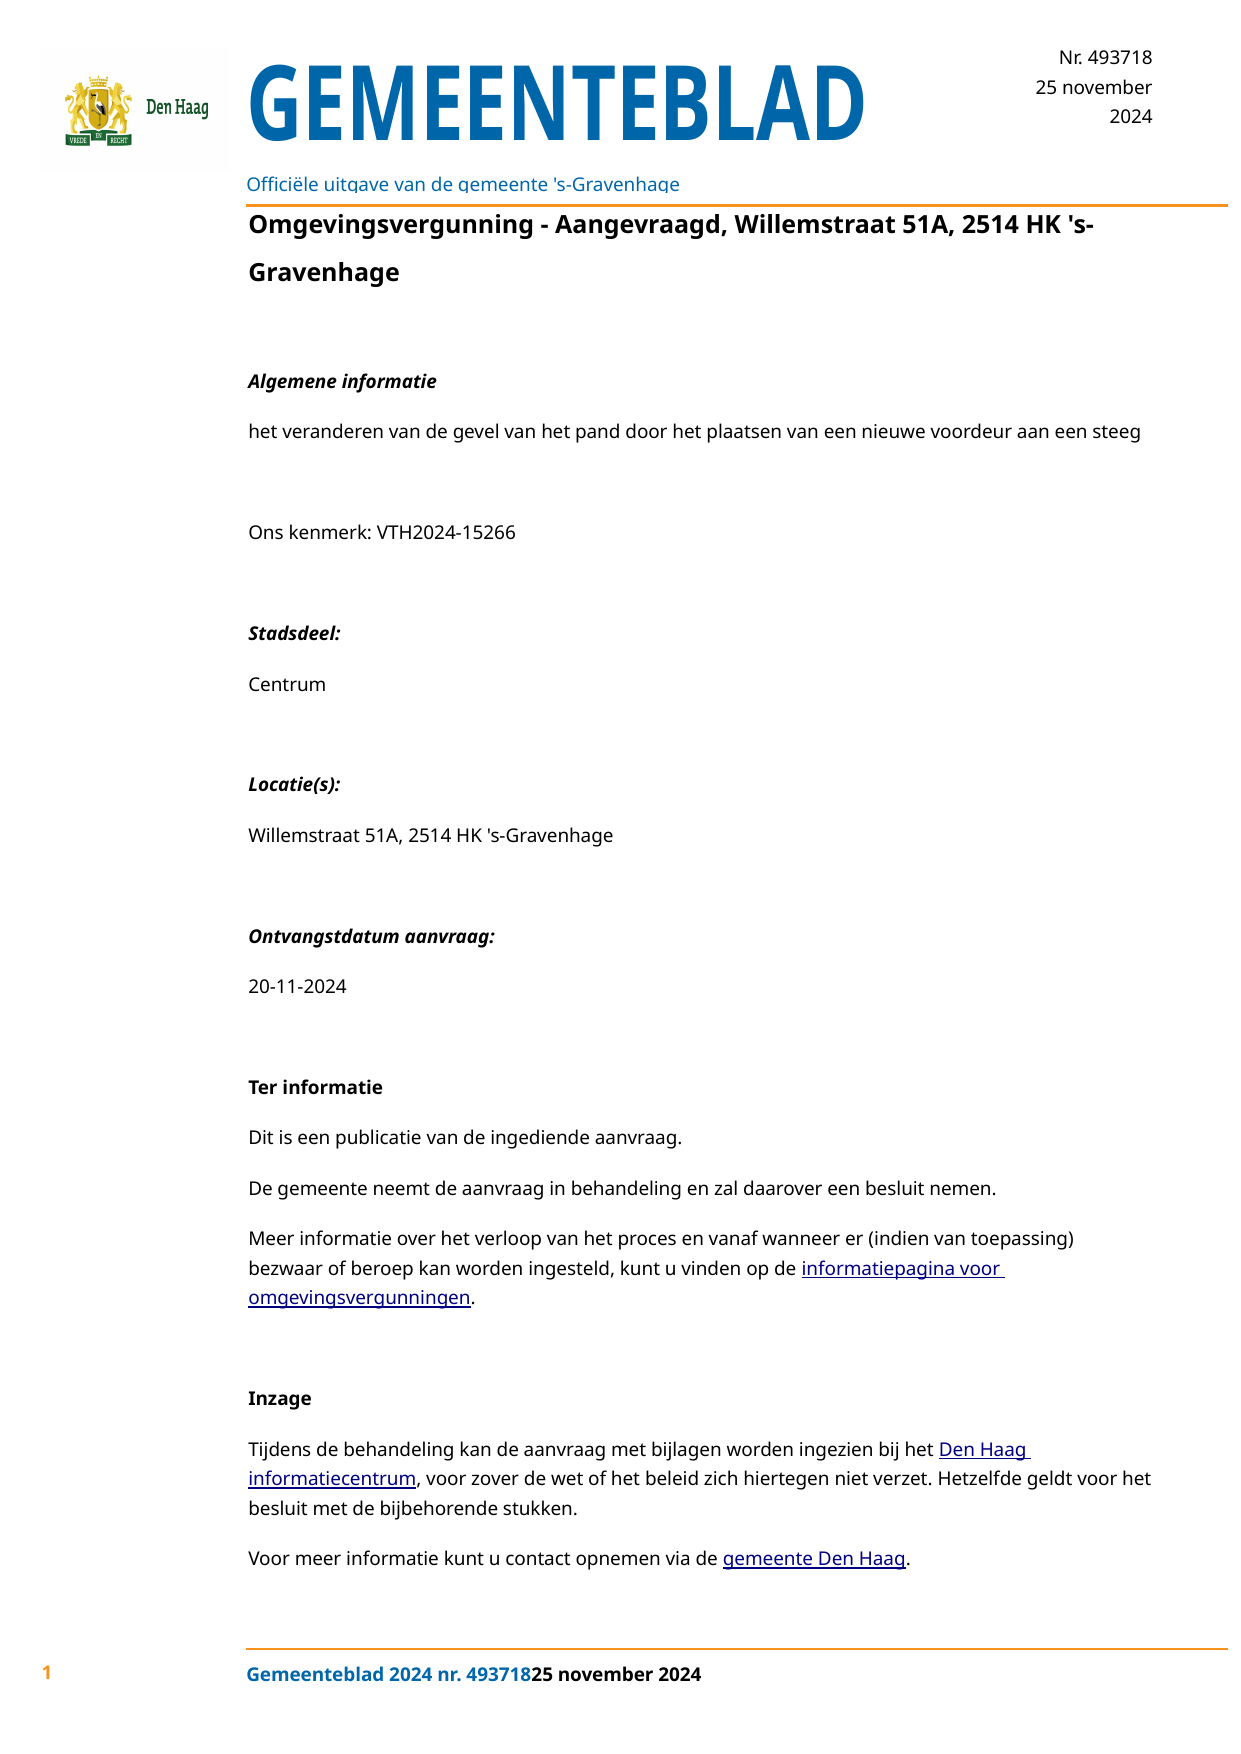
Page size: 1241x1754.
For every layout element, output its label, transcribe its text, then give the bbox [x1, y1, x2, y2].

text Ons kenmerk: VTH2024-15266 [248, 519, 1152, 545]
text Stadsdeel: [248, 620, 1152, 646]
text De gemeente neemt de aanvraag in behandeling en zal daarover een besluit nemen. [248, 1175, 1152, 1201]
text Inzage [248, 1385, 1152, 1411]
text Voor meer informatie kunt u contact opnemen via de gemeente Den Haag. [248, 1545, 1152, 1571]
text Omgevingsvergunning - Aangevraagd, Willemstraat 51A, 2514 HK 's-Gravenhage [248, 207, 1152, 288]
text 20-11-2024 [248, 973, 1152, 999]
text Meer informatie over het verloop van het proces en vanaf wanneer er (indien van toepassing) bezwaar of beroep kan worden ingesteld, kunt u vinden op de informatiepagina voor omgevingsvergunningen. [248, 1225, 1152, 1310]
text Ontvangstdatum aanvraag: [248, 923, 1152, 949]
text Willemstraat 51A, 2514 HK 's-Gravenhage [248, 822, 1152, 848]
text Algemene informatie [248, 368, 1152, 394]
text Ter informatie [248, 1074, 1152, 1100]
picture [41, 47, 231, 172]
text Centrum [248, 671, 1152, 697]
text Locatie(s): [248, 772, 1152, 797]
text het veranderen van de gevel van het pand door het plaatsen van een nieuwe voordeur aan een steeg [248, 419, 1152, 444]
text Dit is een publicatie van de ingediende aanvraag. [248, 1124, 1152, 1150]
text Tijdens de behandeling kan de aanvraag met bijlagen worden ingezien bij het Den Haag informatiecentrum, voor zover de wet of het beleid zich hiertegen niet verzet. Hetzelfde geldt voor het besluit met de bijbehorende stukken. [248, 1436, 1152, 1521]
